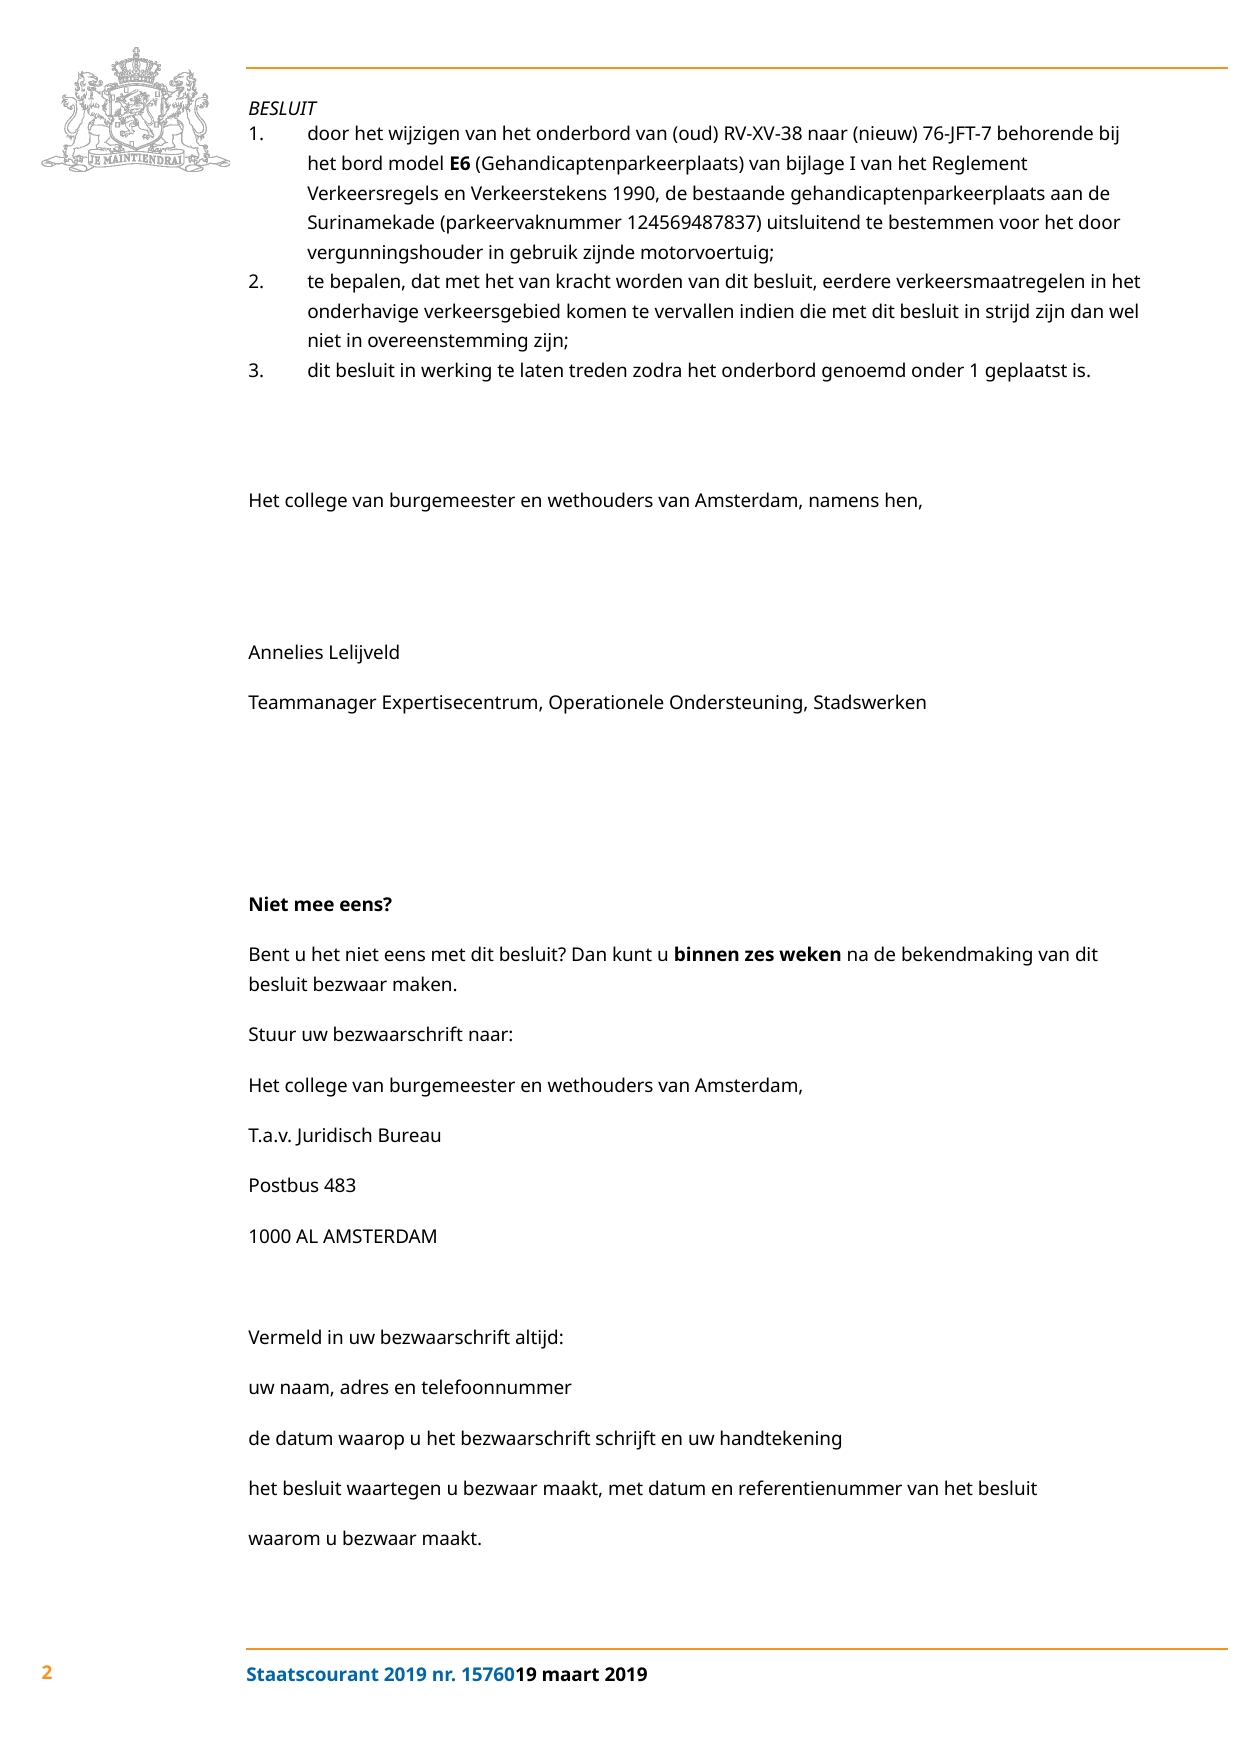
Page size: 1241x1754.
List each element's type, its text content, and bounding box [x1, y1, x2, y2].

text Annelies Lelijveld [248, 639, 1152, 664]
text uw naam, adres en telefoonnummer [248, 1374, 1152, 1400]
list te bepalen, dat met het van kracht worden van dit besluit, eerdere verkeersmaatregelen in het onderhavige verkeersgebied komen te vervallen indien die met dit besluit in strijd zijn dan wel niet in overeenstemming zijn; [248, 268, 1152, 353]
text BESLUIT [248, 95, 1152, 121]
text Niet mee eens? [248, 891, 1152, 917]
list dit besluit in werking te laten treden zodra het onderbord genoemd onder 1 geplaatst is. [248, 357, 1152, 383]
text Bent u het niet eens met dit besluit? Dan kunt u binnen zes weken na de bekendmaking van dit besluit bezwaar maken. [248, 941, 1152, 997]
text Het college van burgemeester en wethouders van Amsterdam, [248, 1072, 1152, 1097]
text T.a.v. Juridisch Bureau [248, 1122, 1152, 1148]
text waarom u bezwaar maakt. [248, 1526, 1152, 1551]
text Vermeld in uw bezwaarschrift altijd: [248, 1324, 1152, 1349]
text het besluit waartegen u bezwaar maakt, met datum en referentienummer van het besluit [248, 1475, 1152, 1501]
text Teammanager Expertisecentrum, Operationele Ondersteuning, Stadswerken [248, 689, 1152, 715]
picture [41, 47, 231, 172]
text Postbus 483 [248, 1173, 1152, 1198]
text 1000 AL AMSTERDAM [248, 1223, 1152, 1249]
list door het wijzigen van het onderbord van (oud) RV-XV-38 naar (nieuw) 76-JFT-7 behorende bij het bord model E6 (Gehandicaptenparkeerplaats) van bijlage I van het Reglement Verkeersregels en Verkeerstekens 1990, de bestaande gehandicaptenparkeerplaats aan de Surinamekade (parkeervaknummer 124569487837) uitsluitend te bestemmen voor het door vergunningshouder in gebruik zijnde motorvoertuig; [248, 121, 1152, 264]
text Het college van burgemeester en wethouders van Amsterdam, namens hen, [248, 488, 1152, 513]
text de datum waarop u het bezwaarschrift schrijft en uw handtekening [248, 1425, 1152, 1450]
text Stuur uw bezwaarschrift naar: [248, 1021, 1152, 1047]
